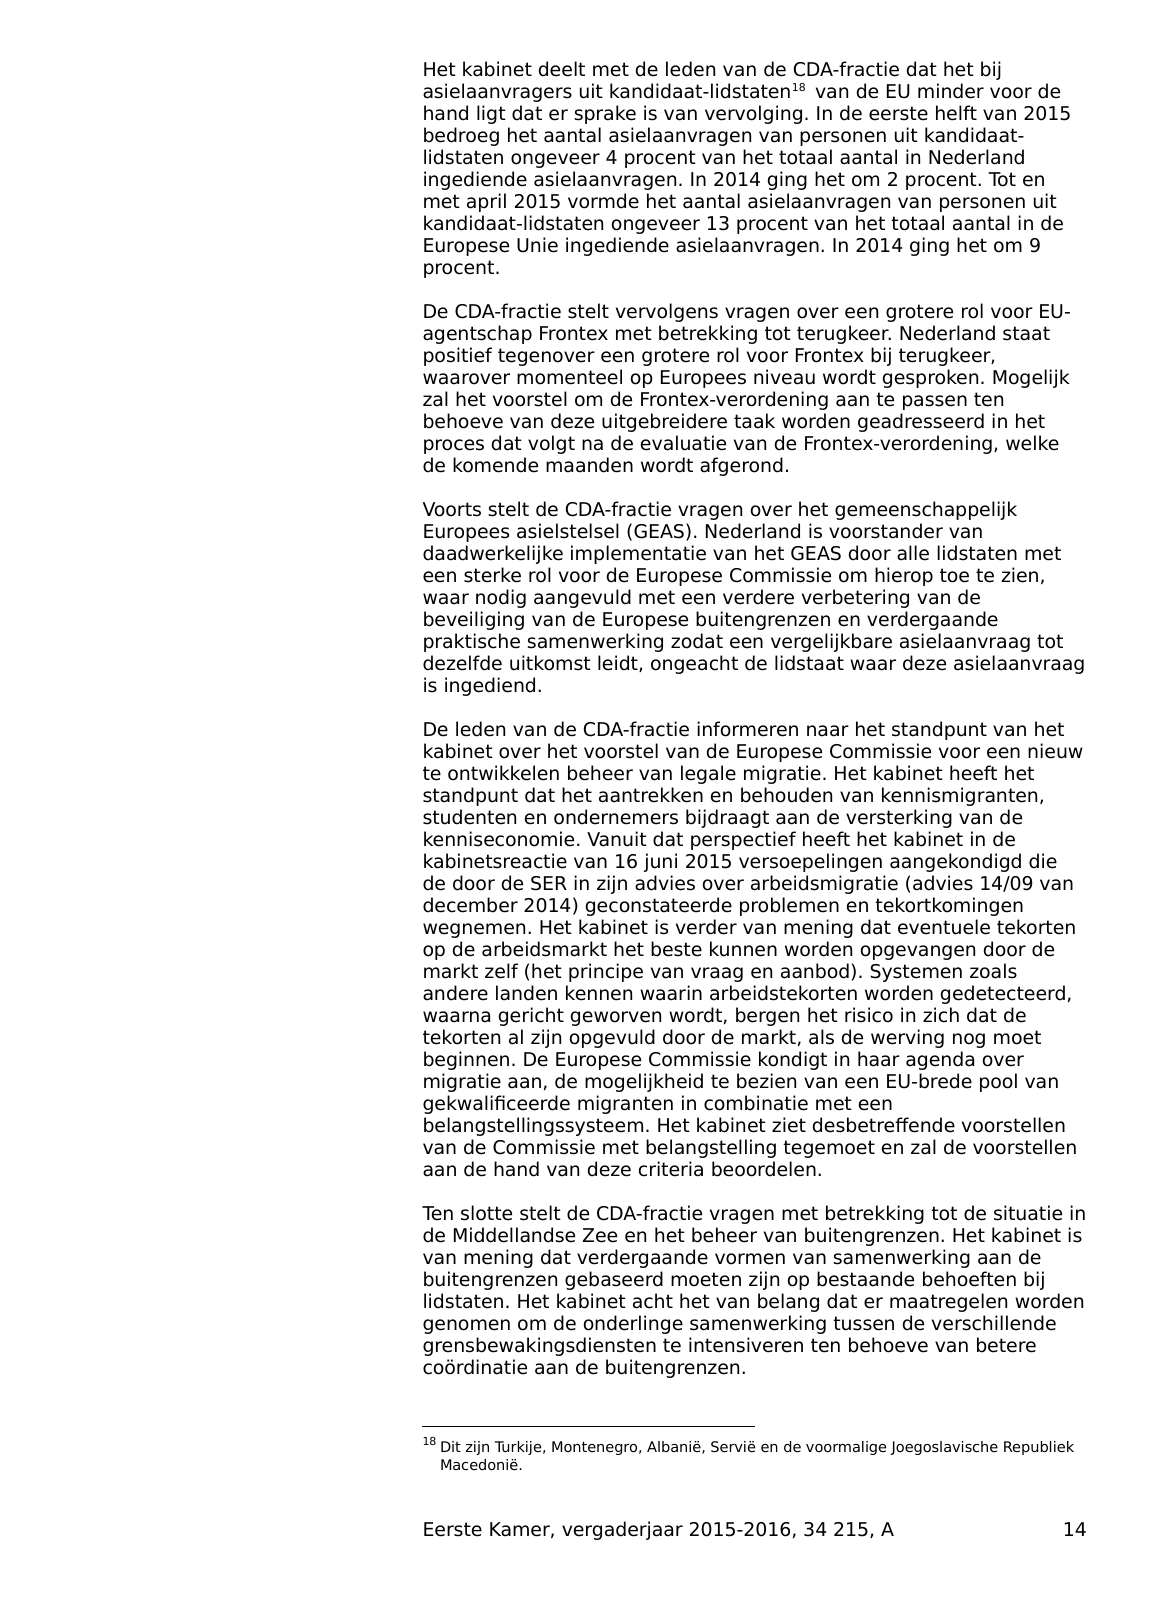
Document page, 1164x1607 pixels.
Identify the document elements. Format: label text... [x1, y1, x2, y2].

text De CDA-fractie stelt vervolgens vragen over een grotere rol voor EU-agentschap Frontex met betrekking tot terugkeer. Nederland staat positief tegenover een grotere rol voor Frontex bij terugkeer, waarover momenteel op Europees niveau wordt gesproken. Mogelijk zal het voorstel om de Frontex-verordening aan te passen ten behoeve van deze uitgebreidere taak worden geadresseerd in het proces dat volgt na de evaluatie van de Frontex-verordening, welke de komende maanden wordt afgerond. [422, 301, 1087, 477]
text Dit zijn Turkije, Montenegro, Albanië, Servië en de voormalige Joegoslavische Republiek Macedonië. [422, 1435, 1087, 1474]
text Het kabinet deelt met de leden van de CDA-fractie dat het bij asielaanvragers uit kandidaat-lidstaten van de EU minder voor de hand ligt dat er sprake is van vervolging. In de eerste helft van 2015 bedroeg het aantal asielaanvragen van personen uit kandidaat-lidstaten ongeveer 4 procent van het totaal aantal in Nederland ingediende asielaanvragen. In 2014 ging het om 2 procent. Tot en met april 2015 vormde het aantal asielaanvragen van personen uit kandidaat-lidstaten ongeveer 13 procent van het totaal aantal in de Europese Unie ingediende asielaanvragen. In 2014 ging het om 9 procent. [422, 59, 1087, 279]
text Voorts stelt de CDA-fractie vragen over het gemeenschappelijk Europees asielstelsel (GEAS). Nederland is voorstander van daadwerkelijke implementatie van het GEAS door alle lidstaten met een sterke rol voor de Europese Commissie om hierop toe te zien, waar nodig aangevuld met een verdere verbetering van de beveiliging van de Europese buitengrenzen en verdergaande praktische samenwerking zodat een vergelijkbare asielaanvraag tot dezelfde uitkomst leidt, ongeacht de lidstaat waar deze asielaanvraag is ingediend. [422, 499, 1087, 697]
text De leden van de CDA-fractie informeren naar het standpunt van het kabinet over het voorstel van de Europese Commissie voor een nieuw te ontwikkelen beheer van legale migratie. Het kabinet heeft het standpunt dat het aantrekken en behouden van kennismigranten, studenten en ondernemers bijdraagt aan de versterking van de kenniseconomie. Vanuit dat perspectief heeft het kabinet in de kabinetsreactie van 16 juni 2015 versoepelingen aangekondigd die de door de SER in zijn advies over arbeidsmigratie (advies 14/09 van december 2014) geconstateerde problemen en tekortkomingen wegnemen. Het kabinet is verder van mening dat eventuele tekorten op de arbeidsmarkt het beste kunnen worden opgevangen door de markt zelf (het principe van vraag en aanbod). Systemen zoals andere landen kennen waarin arbeidstekorten worden gedetecteerd, waarna gericht geworven wordt, bergen het risico in zich dat de tekorten al zijn opgevuld door de markt, als de werving nog moet beginnen. De Europese Commissie kondigt in haar agenda over migratie aan, de mogelijkheid te bezien van een EU-brede pool van gekwalificeerde migranten in combinatie met een belangstellingssysteem. Het kabinet ziet desbetreffende voorstellen van de Commissie met belangstelling tegemoet en zal de voorstellen aan de hand van deze criteria beoordelen. [422, 719, 1087, 1181]
text Ten slotte stelt de CDA-fractie vragen met betrekking tot de situatie in de Middellandse Zee en het beheer van buitengrenzen. Het kabinet is van mening dat verdergaande vormen van samenwerking aan de buitengrenzen gebaseerd moeten zijn op bestaande behoeften bij lidstaten. Het kabinet acht het van belang dat er maatregelen worden genomen om de onderlinge samenwerking tussen de verschillende grensbewakingsdiensten te intensiveren ten behoeve van betere coördinatie aan de buitengrenzen. [422, 1203, 1087, 1379]
